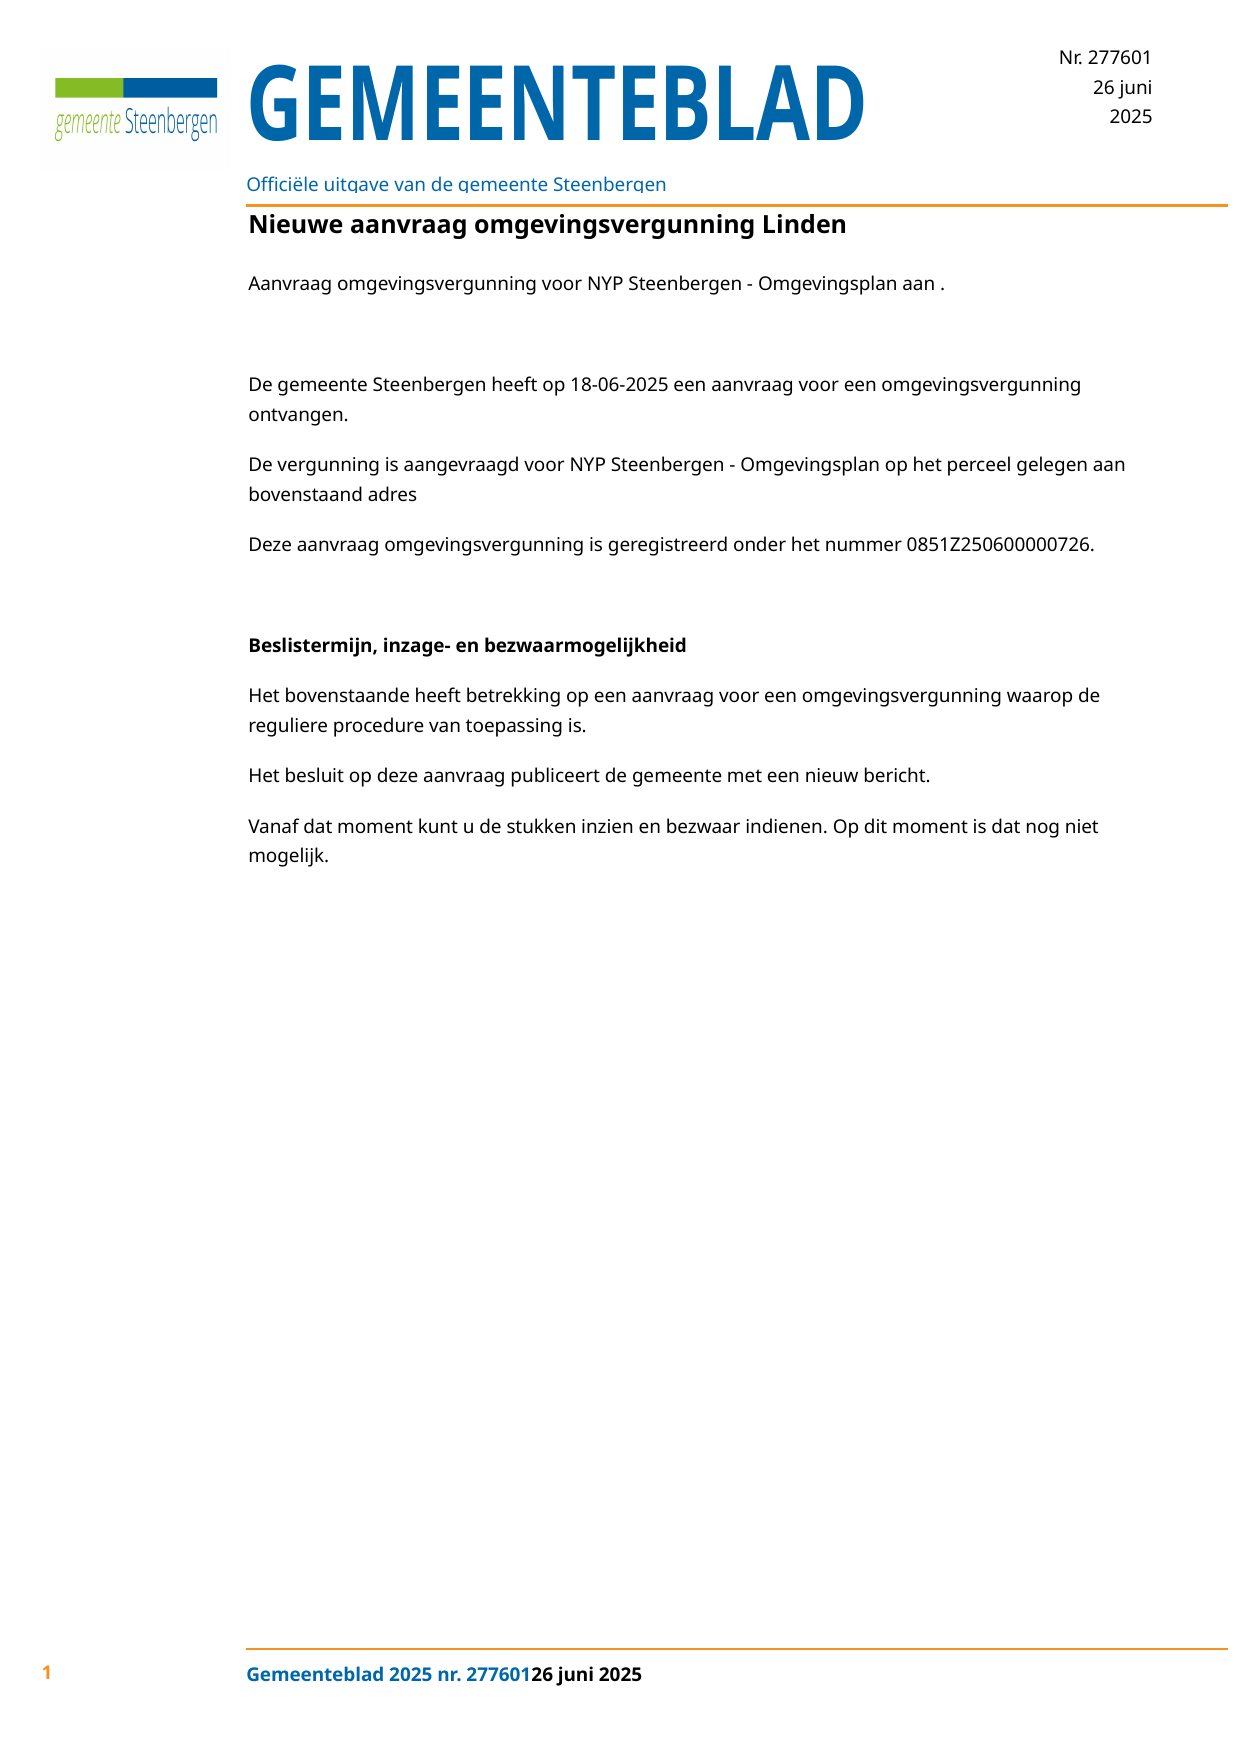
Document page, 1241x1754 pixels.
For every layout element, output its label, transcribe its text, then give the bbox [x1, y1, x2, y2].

text De gemeente Steenbergen heeft op 18-06-2025 een aanvraag voor een omgevingsvergunning ontvangen. [248, 371, 1152, 426]
text De vergunning is aangevraagd voor NYP Steenbergen - Omgevingsplan op het perceel gelegen aan bovenstaand adres [248, 451, 1152, 506]
text Het bovenstaande heeft betrekking op een aanvraag voor een omgevingsvergunning waarop de reguliere procedure van toepassing is. [248, 682, 1152, 738]
text Beslistermijn, inzage- en bezwaarmogelijkheid [248, 632, 1152, 658]
text Het besluit op deze aanvraag publiceert de gemeente met een nieuw bericht. [248, 762, 1152, 788]
picture [41, 47, 231, 172]
text Aanvraag omgevingsvergunning voor NYP Steenbergen - Omgevingsplan aan . [248, 270, 1152, 296]
text Deze aanvraag omgevingsvergunning is geregistreerd onder het nummer 0851Z250600000726. [248, 531, 1152, 557]
text Nieuwe aanvraag omgevingsvergunning Linden [248, 207, 1152, 241]
text Vanaf dat moment kunt u de stukken inzien en bezwaar indienen. Op dit moment is dat nog niet mogelijk. [248, 813, 1152, 868]
